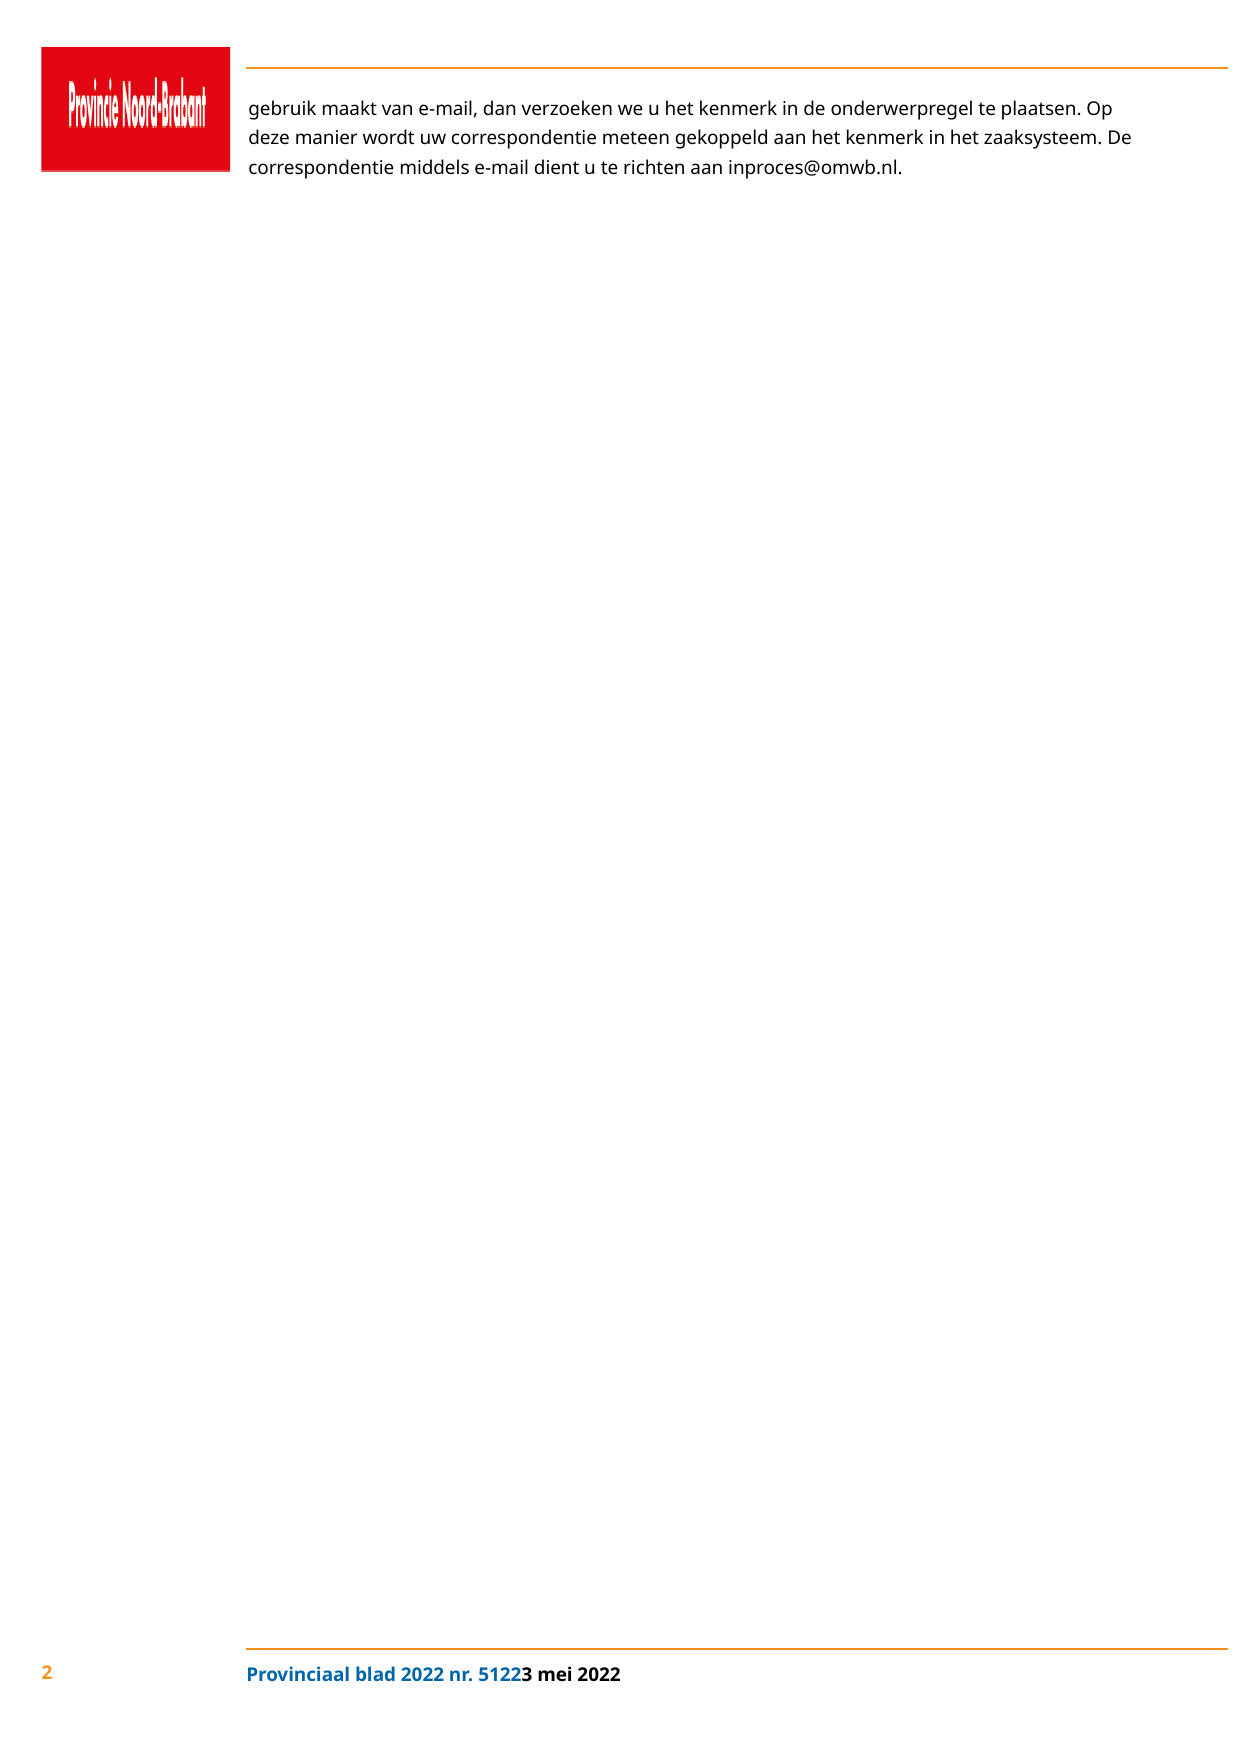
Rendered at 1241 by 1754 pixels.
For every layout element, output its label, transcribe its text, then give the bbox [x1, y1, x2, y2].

text gebruik maakt van e-mail, dan verzoeken we u het kenmerk in de onderwerpregel te plaatsen. Op deze manier wordt uw correspondentie meteen gekoppeld aan het kenmerk in het zaaksysteem. De correspondentie middels e-mail dient u te richten aan inproces@omwb.nl. [248, 95, 1152, 180]
picture [41, 47, 231, 172]
